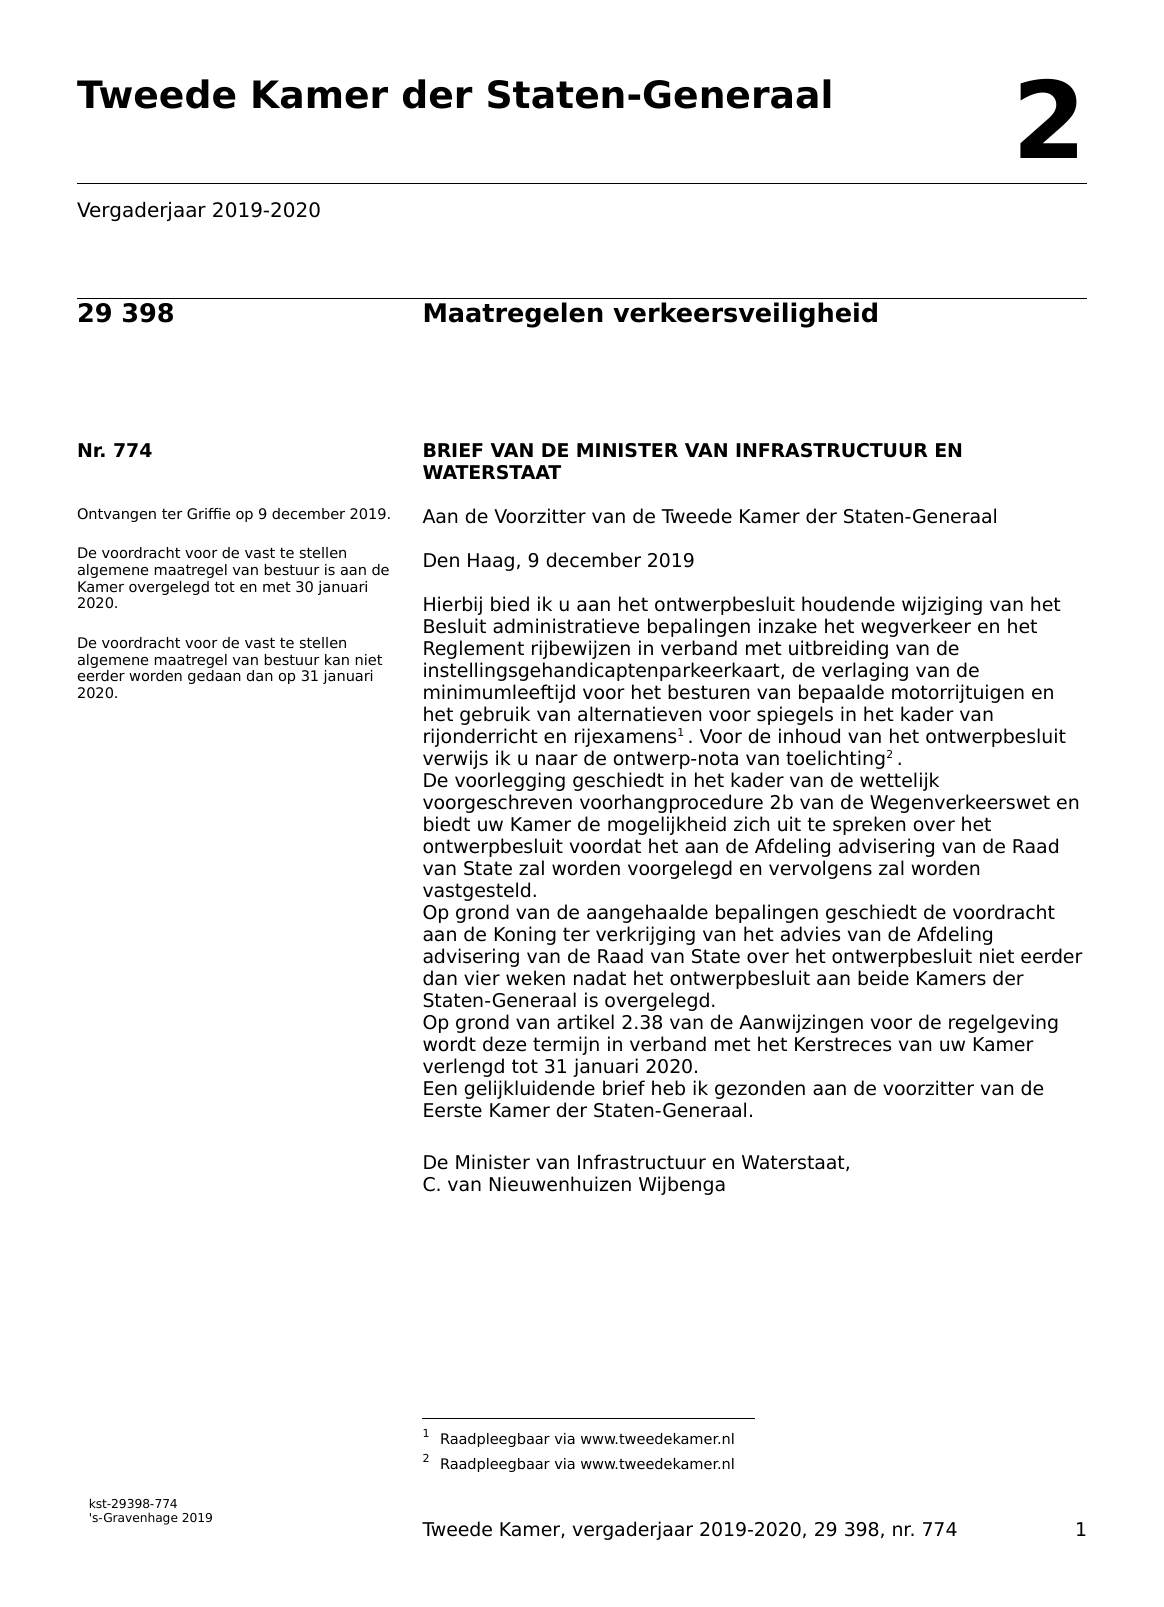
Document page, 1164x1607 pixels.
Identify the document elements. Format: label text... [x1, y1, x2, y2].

text Raadpleegbaar via www.tweedekamer.nl [422, 1427, 1087, 1449]
text kst-29398-774 [88, 1497, 323, 1511]
text Een gelijkluidende brief heb ik gezonden aan de voorzitter van de Eerste Kamer der Staten-Generaal. [422, 1078, 1087, 1122]
table_header Tweede Kamer der Staten-Generaal [77, 59, 886, 183]
text De Minister van Infrastructuur en Waterstaat, C. van Nieuwenhuizen Wijbenga [422, 1152, 1087, 1196]
text Op grond van de aangehaalde bepalingen geschiedt de voordracht aan de Koning ter verkrijging van het advies van de Afdeling advisering van de Raad van State over het ontwerpbesluit niet eerder dan vier weken nadat het ontwerpbesluit aan beide Kamers der Staten-Generaal is overgelegd. [422, 902, 1087, 1012]
text [77, 612, 399, 634]
text De voorlegging geschiedt in het kader van de wettelijk voorgeschreven voorhangprocedure 2b van de Wegenverkeerswet en biedt uw Kamer de mogelijkheid zich uit te spreken over het ontwerpbesluit voordat het aan de Afdeling advisering van de Raad van State zal worden voorgelegd en vervolgens zal worden vastgesteld. [422, 770, 1087, 902]
text De voordracht voor de vast te stellen algemene maatregel van bestuur kan niet eerder worden gedaan dan op 31 januari 2020. [77, 634, 399, 702]
text Den Haag, 9 december 2019 [422, 550, 1087, 572]
text De voordracht voor de vast te stellen algemene maatregel van bestuur is aan de Kamer overgelegd tot en met 30 januari 2020. [77, 545, 399, 612]
text Raadpleegbaar via www.tweedekamer.nl [422, 1452, 1087, 1474]
text [77, 523, 399, 545]
table_header 2 [886, 59, 1087, 183]
subtitle Nr. 774 BRIEF VAN DE MINISTER VAN INFRASTRUCTUUR EN WATERSTAAT [77, 440, 1087, 484]
table_cell Vergaderjaar 2019-2020 [77, 184, 1087, 298]
text Aan de Voorzitter van de Tweede Kamer der Staten-Generaal [422, 506, 1087, 528]
text 's-Gravenhage 2019 [88, 1511, 323, 1525]
subtitle 29 398 Maatregelen verkeersveiligheid [77, 299, 1087, 329]
text Hierbij bied ik u aan het ontwerpbesluit houdende wijziging van het Besluit administratieve bepalingen inzake het wegverkeer en het Reglement rijbewijzen in verband met uitbreiding van de instellingsgehandicaptenparkeerkaart, de verlaging van de minimumleeftijd voor het besturen van bepaalde motorrijtuigen en het gebruik van alternatieven voor spiegels in het kader van rijonderricht en rijexamens. Voor de inhoud van het ontwerpbesluit verwijs ik u naar de ontwerp-nota van toelichting. [422, 594, 1087, 770]
text Op grond van artikel 2.38 van de Aanwijzingen voor de regelgeving wordt deze termijn in verband met het Kerstreces van uw Kamer verlengd tot 31 januari 2020. [422, 1012, 1087, 1078]
text Ontvangen ter Griffie op 9 december 2019. [77, 506, 399, 523]
